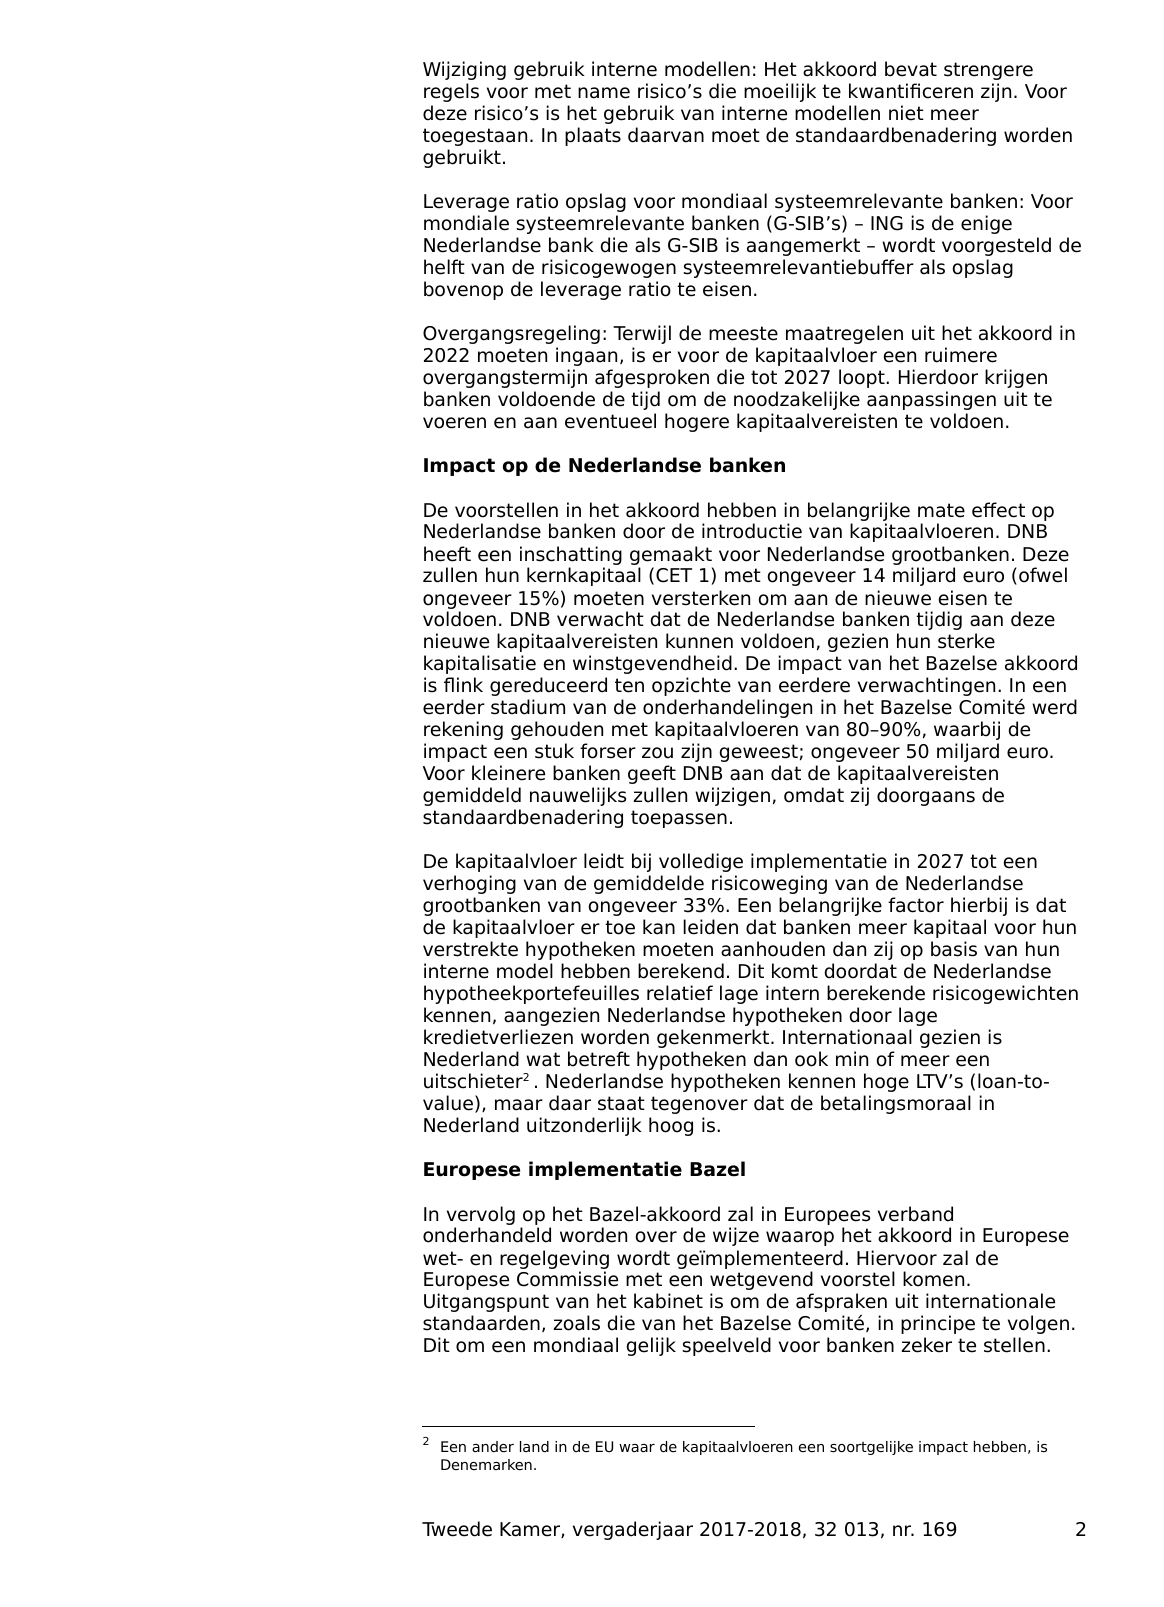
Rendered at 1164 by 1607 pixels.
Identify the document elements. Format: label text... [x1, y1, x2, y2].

text Een ander land in de EU waar de kapitaalvloeren een soortgelijke impact hebben, is Denemarken. [422, 1435, 1087, 1474]
subtitle Impact op de Nederlandse banken [422, 455, 1087, 477]
text Overgangsregeling: Terwijl de meeste maatregelen uit het akkoord in 2022 moeten ingaan, is er voor de kapitaalvloer een ruimere overgangstermijn afgesproken die tot 2027 loopt. Hierdoor krijgen banken voldoende de tijd om de noodzakelijke aanpassingen uit te voeren en aan eventueel hogere kapitaalvereisten te voldoen. [422, 323, 1087, 433]
text De kapitaalvloer leidt bij volledige implementatie in 2027 tot een verhoging van de gemiddelde risicoweging van de Nederlandse grootbanken van ongeveer 33%. Een belangrijke factor hierbij is dat de kapitaalvloer er toe kan leiden dat banken meer kapitaal voor hun verstrekte hypotheken moeten aanhouden dan zij op basis van hun interne model hebben berekend. Dit komt doordat de Nederlandse hypotheekportefeuilles relatief lage intern berekende risicogewichten kennen, aangezien Nederlandse hypotheken door lage kredietverliezen worden gekenmerkt. Internationaal gezien is Nederland wat betreft hypotheken dan ook min of meer een uitschieter. Nederlandse hypotheken kennen hoge LTV’s (loan-to-value), maar daar staat tegenover dat de betalingsmoraal in Nederland uitzonderlijk hoog is. [422, 851, 1087, 1137]
text Leverage ratio opslag voor mondiaal systeemrelevante banken: Voor mondiale systeemrelevante banken (G-SIB’s) – ING is de enige Nederlandse bank die als G-SIB is aangemerkt – wordt voorgesteld de helft van de risicogewogen systeemrelevantiebuffer als opslag bovenop de leverage ratio te eisen. [422, 191, 1087, 301]
text In vervolg op het Bazel-akkoord zal in Europees verband onderhandeld worden over de wijze waarop het akkoord in Europese wet- en regelgeving wordt geïmplementeerd. Hiervoor zal de Europese Commissie met een wetgevend voorstel komen. Uitgangspunt van het kabinet is om de afspraken uit internationale standaarden, zoals die van het Bazelse Comité, in principe te volgen. Dit om een mondiaal gelijk speelveld voor banken zeker te stellen. [422, 1203, 1087, 1357]
text De voorstellen in het akkoord hebben in belangrijke mate effect op Nederlandse banken door de introductie van kapitaalvloeren. DNB heeft een inschatting gemaakt voor Nederlandse grootbanken. Deze zullen hun kernkapitaal (CET 1) met ongeveer 14 miljard euro (ofwel ongeveer 15%) moeten versterken om aan de nieuwe eisen te voldoen. DNB verwacht dat de Nederlandse banken tijdig aan deze nieuwe kapitaalvereisten kunnen voldoen, gezien hun sterke kapitalisatie en winstgevendheid. De impact van het Bazelse akkoord is flink gereduceerd ten opzichte van eerdere verwachtingen. In een eerder stadium van de onderhandelingen in het Bazelse Comité werd rekening gehouden met kapitaalvloeren van 80–90%, waarbij de impact een stuk forser zou zijn geweest; ongeveer 50 miljard euro. Voor kleinere banken geeft DNB aan dat de kapitaalvereisten gemiddeld nauwelijks zullen wijzigen, omdat zij doorgaans de standaardbenadering toepassen. [422, 499, 1087, 829]
text Wijziging gebruik interne modellen: Het akkoord bevat strengere regels voor met name risico’s die moeilijk te kwantificeren zijn. Voor deze risico’s is het gebruik van interne modellen niet meer toegestaan. In plaats daarvan moet de standaardbenadering worden gebruikt. [422, 59, 1087, 169]
subtitle Europese implementatie Bazel [422, 1159, 1087, 1181]
